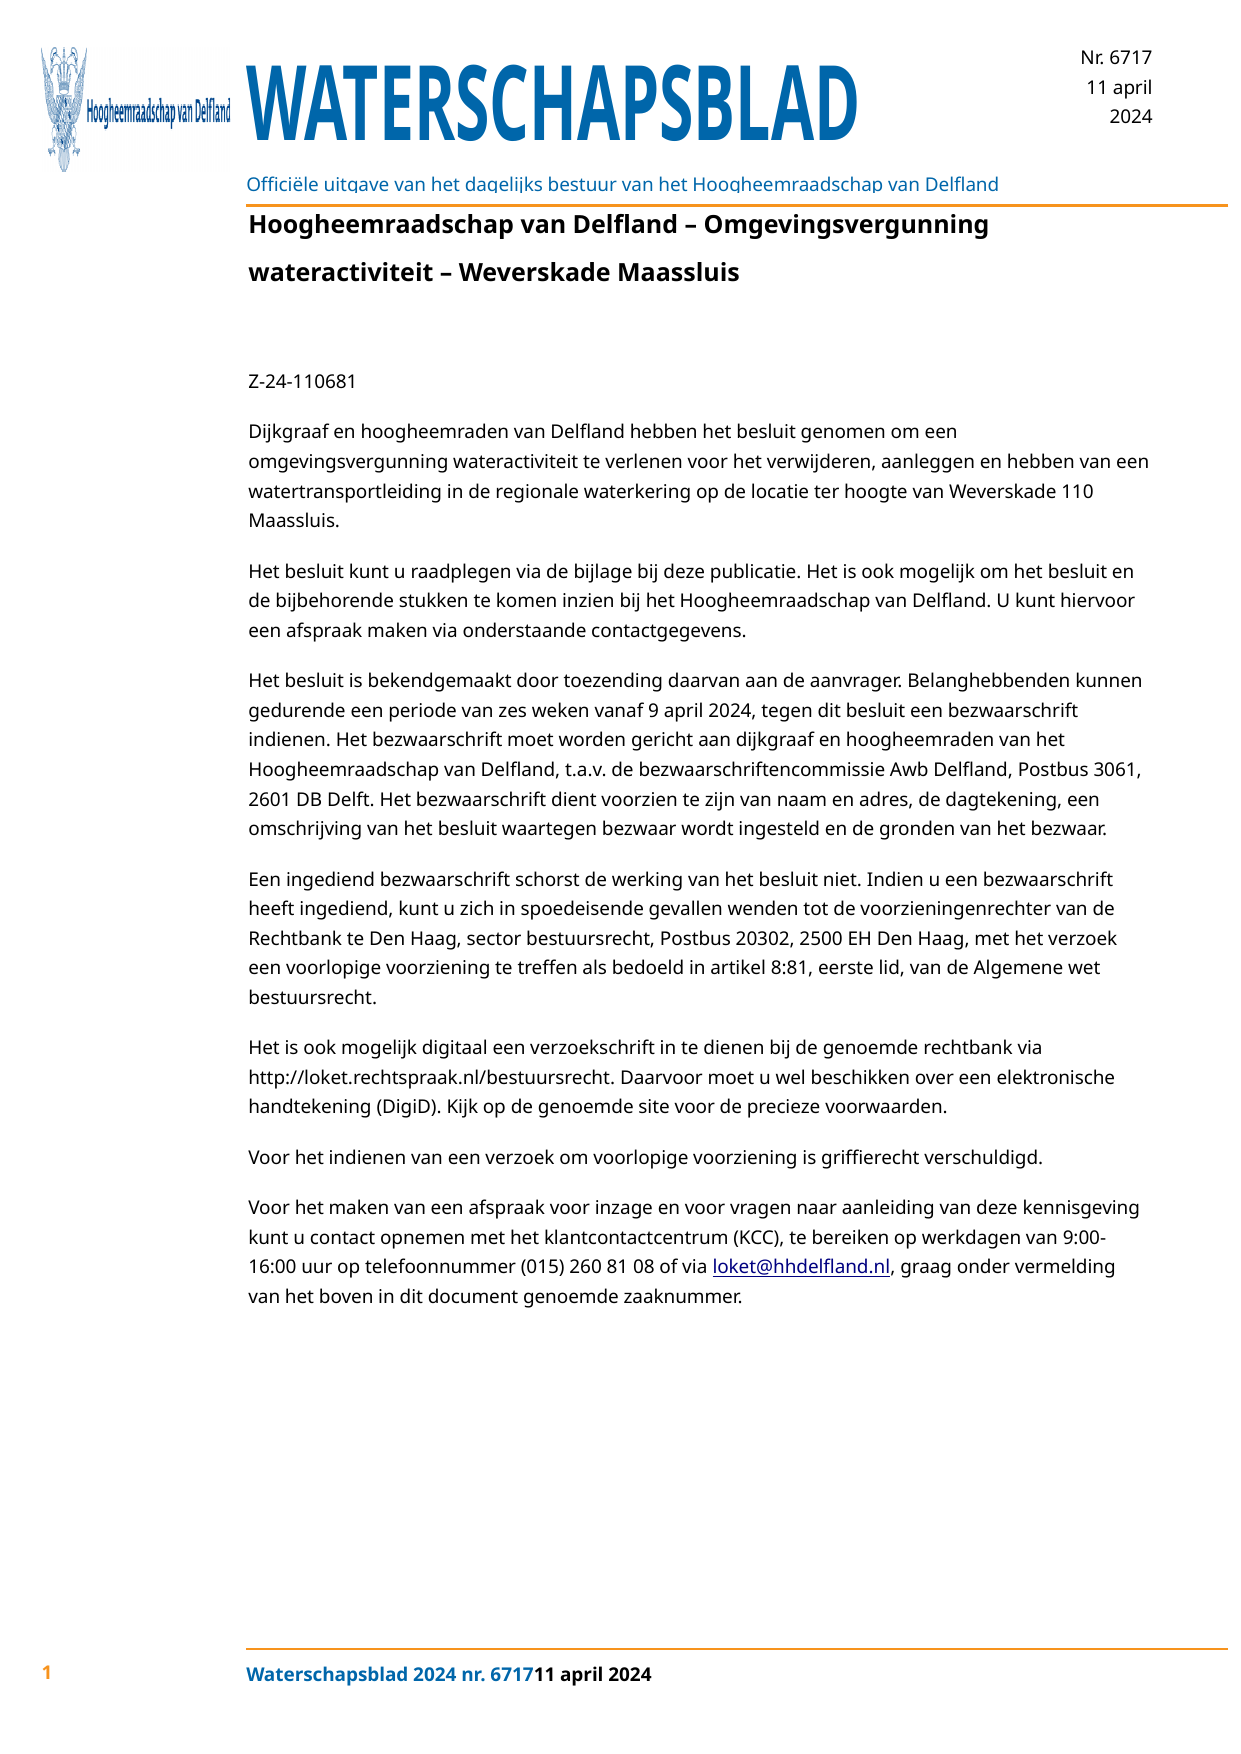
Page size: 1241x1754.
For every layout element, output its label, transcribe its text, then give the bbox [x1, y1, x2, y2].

text Dijkgraaf en hoogheemraden van Delfland hebben het besluit genomen om een omgevingsvergunning wateractiviteit te verlenen voor het verwijderen, aanleggen en hebben van een watertransportleiding in de regionale waterkering op de locatie ter hoogte van Weverskade 110 Maassluis. [248, 419, 1152, 533]
text Het besluit kunt u raadplegen via de bijlage bij deze publicatie. Het is ook mogelijk om het besluit en de bijbehorende stukken te komen inzien bij het Hoogheemraadschap van Delfland. U kunt hiervoor een afspraak maken via onderstaande contactgegevens. [248, 558, 1152, 643]
text Voor het maken van een afspraak voor inzage en voor vragen naar aanleiding van deze kennisgeving kunt u contact opnemen met het klantcontactcentrum (KCC), te bereiken op werkdagen van 9:00-16:00 uur op telefoonnummer (015) 260 81 08 of via loket@hhdelfland.nl, graag onder vermelding van het boven in dit document genoemde zaaknummer. [248, 1194, 1152, 1309]
picture [41, 47, 231, 172]
text Hoogheemraadschap van Delfland – Omgevingsvergunning wateractiviteit – Weverskade Maassluis [248, 207, 1152, 288]
text Een ingediend bezwaarschrift schorst de werking van het besluit niet. Indien u een bezwaarschrift heeft ingediend, kunt u zich in spoedeisende gevallen wenden tot de voorzieningenrechter van de Rechtbank te Den Haag, sector bestuursrecht, Postbus 20302, 2500 EH Den Haag, met het verzoek een voorlopige voorziening te treffen als bedoeld in artikel 8:81, eerste lid, van de Algemene wet bestuursrecht. [248, 866, 1152, 1010]
text Z-24-110681 [248, 368, 1152, 394]
text Het is ook mogelijk digitaal een verzoekschrift in te dienen bij de genoemde rechtbank via http://loket.rechtspraak.nl/bestuursrecht. Daarvoor moet u wel beschikken over een elektronische handtekening (DigiD). Kijk op de genoemde site voor de precieze voorwaarden. [248, 1034, 1152, 1119]
text Het besluit is bekendgemaakt door toezending daarvan aan de aanvrager. Belanghebbenden kunnen gedurende een periode van zes weken vanaf 9 april 2024, tegen dit besluit een bezwaarschrift indienen. Het bezwaarschrift moet worden gericht aan dijkgraaf en hoogheemraden van het Hoogheemraadschap van Delfland, t.a.v. de bezwaarschriftencommissie Awb Delfland, Postbus 3061, 2601 DB Delft. Het bezwaarschrift dient voorzien te zijn van naam en adres, de dagtekening, een omschrijving van het besluit waartegen bezwaar wordt ingesteld en de gronden van het bezwaar. [248, 667, 1152, 841]
text Voor het indienen van een verzoek om voorlopige voorziening is griffierecht verschuldigd. [248, 1144, 1152, 1170]
